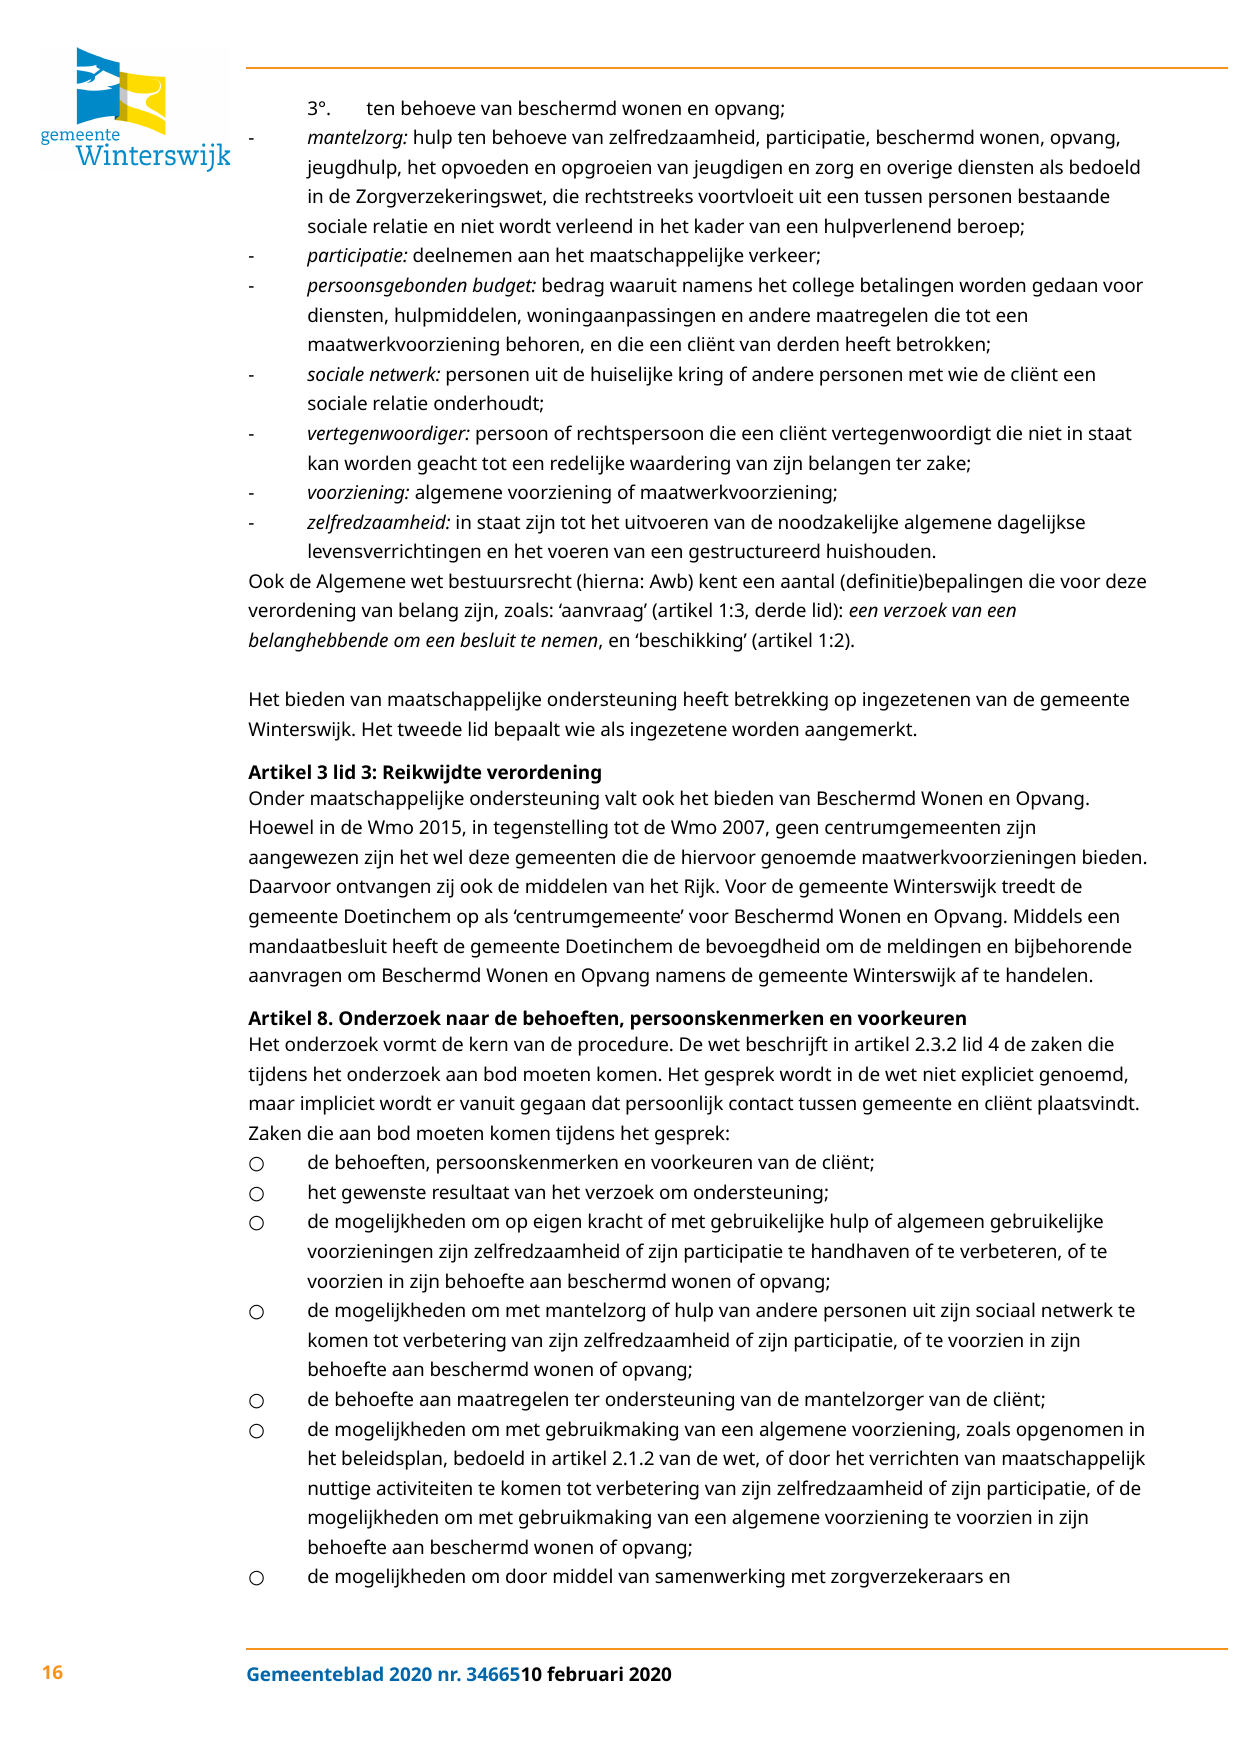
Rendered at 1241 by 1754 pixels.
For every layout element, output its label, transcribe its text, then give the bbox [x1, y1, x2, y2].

text Artikel 3 lid 3: Reikwijdte verordening [248, 759, 1152, 785]
list mantelzorg: hulp ten behoeve van zelfredzaamheid, participatie, beschermd wonen, opvang, jeugdhulp, het opvoeden en opgroeien van jeugdigen en zorg en overige diensten als bedoeld in de Zorgverzekeringswet, die rechtstreeks voortvloeit uit een tussen personen bestaande sociale relatie en niet wordt verleend in het kader van een hulpverlenend beroep; [248, 124, 1152, 239]
list de mogelijkheden om door middel van samenwerking met zorgverzekeraars en [248, 1564, 1152, 1589]
list de mogelijkheden om op eigen kracht of met gebruikelijke hulp of algemeen gebruikelijke voorzieningen zijn zelfredzaamheid of zijn participatie te handhaven of te verbeteren, of te voorzien in zijn behoefte aan beschermd wonen of opvang; [248, 1209, 1152, 1294]
list zelfredzaamheid: in staat zijn tot het uitvoeren van de noodzakelijke algemene dagelijkse levensverrichtingen en het voeren van een gestructureerd huishouden. [248, 509, 1152, 564]
text Het bieden van maatschappelijke ondersteuning heeft betrekking op ingezetenen van de gemeente Winterswijk. Het tweede lid bepaalt wie als ingezetene worden aangemerkt. [248, 686, 1152, 742]
list het gewenste resultaat van het verzoek om ondersteuning; [248, 1179, 1152, 1205]
text Zaken die aan bod moeten komen tijdens het gesprek: [248, 1120, 1152, 1146]
text Onder maatschappelijke ondersteuning valt ook het bieden van Beschermd Wonen en Opvang. Hoewel in de Wmo 2015, in tegenstelling tot de Wmo 2007, geen centrumgemeenten zijn aangewezen zijn het wel deze gemeenten die de hiervoor genoemde maatwerkvoorzieningen bieden. Daarvoor ontvangen zij ook de middelen van het Rijk. Voor de gemeente Winterswijk treedt de gemeente Doetinchem op als ‘centrumgemeente’ voor Beschermd Wonen en Opvang. Middels een mandaatbesluit heeft de gemeente Doetinchem de bevoegdheid om de meldingen en bijbehorende aanvragen om Beschermd Wonen en Opvang namens de gemeente Winterswijk af te handelen. [248, 785, 1152, 988]
picture [41, 47, 231, 172]
list participatie: deelnemen aan het maatschappelijke verkeer; [248, 243, 1152, 268]
text Het onderzoek vormt de kern van de procedure. De wet beschrijft in artikel 2.3.2 lid 4 de zaken die tijdens het onderzoek aan bod moeten komen. Het gesprek wordt in de wet niet expliciet genoemd, maar impliciet wordt er vanuit gegaan dat persoonlijk contact tussen gemeente en cliënt plaatsvindt. [248, 1031, 1152, 1116]
text Artikel 8. Onderzoek naar de behoeften, persoonskenmerken en voorkeuren [248, 1006, 1152, 1031]
list voorziening: algemene voorziening of maatwerkvoorziening; [248, 479, 1152, 505]
list sociale netwerk: personen uit de huiselijke kring of andere personen met wie de cliënt een sociale relatie onderhoudt; [248, 361, 1152, 416]
list vertegenwoordiger: persoon of rechtspersoon die een cliënt vertegenwoordigt die niet in staat kan worden geacht tot een redelijke waardering van zijn belangen ter zake; [248, 420, 1152, 476]
list de mogelijkheden om met gebruikmaking van een algemene voorziening, zoals opgenomen in het beleidsplan, bedoeld in artikel 2.1.2 van de wet, of door het verrichten van maatschappelijk nuttige activiteiten te komen tot verbetering van zijn zelfredzaamheid of zijn participatie, of de mogelijkheden om met gebruikmaking van een algemene voorziening te voorzien in zijn behoefte aan beschermd wonen of opvang; [248, 1416, 1152, 1560]
list de behoeften, persoonskenmerken en voorkeuren van de cliënt; [248, 1149, 1152, 1175]
text Ook de Algemene wet bestuursrecht (hierna: Awb) kent een aantal (definitie)bepalingen die voor deze verordening van belang zijn, zoals: ‘aanvraag’ (artikel 1:3, derde lid): een verzoek van een belanghebbende om een besluit te nemen, en ‘beschikking’ (artikel 1:2). [248, 568, 1152, 653]
list de behoefte aan maatregelen ter ondersteuning van de mantelzorger van de cliënt; [248, 1386, 1152, 1412]
list ten behoeve van beschermd wonen en opvang; [307, 95, 1152, 121]
list de mogelijkheden om met mantelzorg of hulp van andere personen uit zijn sociaal netwerk te komen tot verbetering van zijn zelfredzaamheid of zijn participatie, of te voorzien in zijn behoefte aan beschermd wonen of opvang; [248, 1297, 1152, 1382]
picture [225, 153, 231, 162]
list persoonsgebonden budget: bedrag waaruit namens het college betalingen worden gedaan voor diensten, hulpmiddelen, woningaanpassingen en andere maatregelen die tot een maatwerkvoorziening behoren, en die een cliënt van derden heeft betrokken; [248, 272, 1152, 357]
